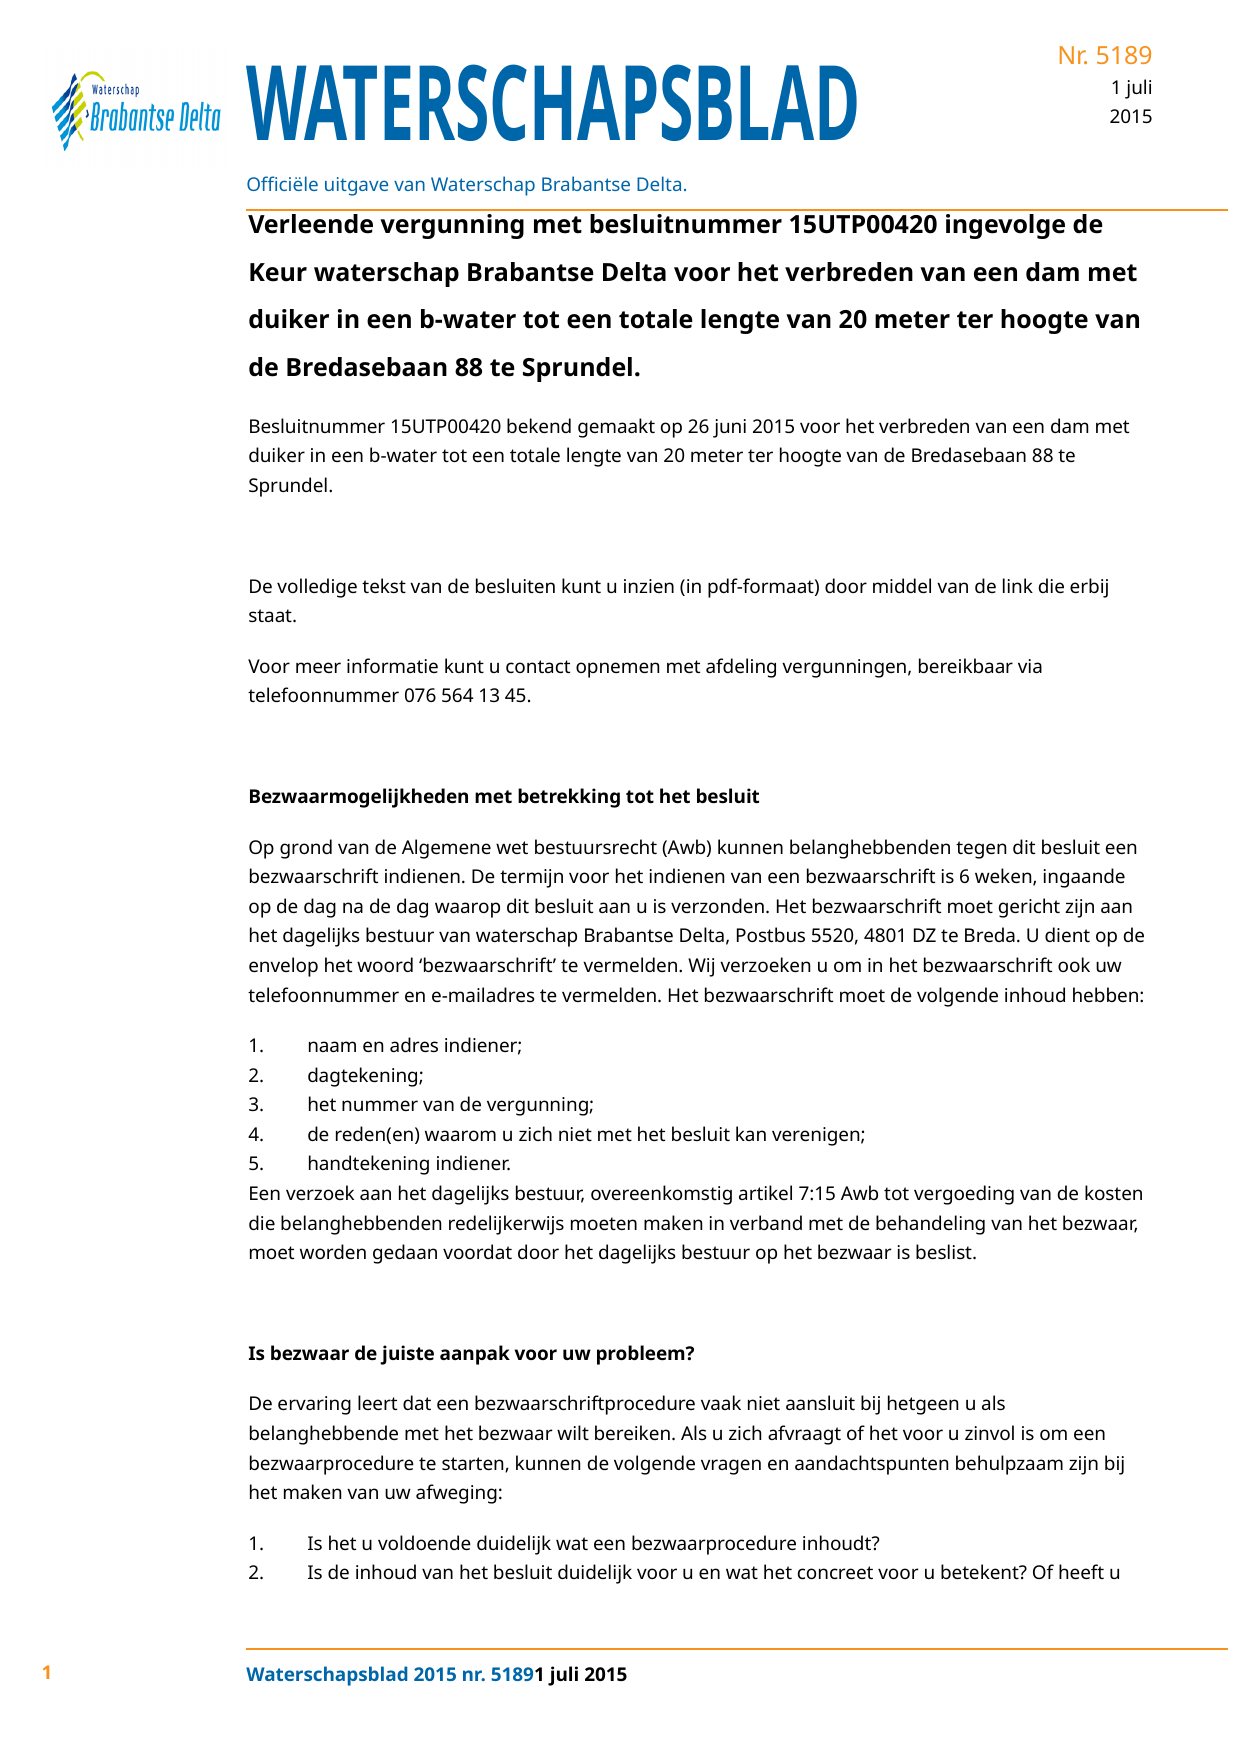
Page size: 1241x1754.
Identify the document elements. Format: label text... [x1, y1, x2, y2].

list Is de inhoud van het besluit duidelijk voor u en wat het concreet voor u betekent? Of heeft u [248, 1559, 1152, 1585]
list de reden(en) waarom u zich niet met het besluit kan verenigen; [248, 1121, 1152, 1147]
text De volledige tekst van de besluiten kunt u inzien (in pdf-formaat) door middel van de link die erbij staat. [248, 573, 1152, 628]
picture [41, 47, 231, 172]
list het nummer van de vergunning; [248, 1091, 1152, 1117]
text Besluitnummer 15UTP00420 bekend gemaakt op 26 juni 2015 voor het verbreden van een dam met duiker in een b-water tot een totale lengte van 20 meter ter hoogte van de Bredasebaan 88 te Sprundel. [248, 413, 1152, 498]
text Een verzoek aan het dagelijks bestuur, overeenkomstig artikel 7:15 Awb tot vergoeding van de kosten die belanghebbenden redelijkerwijs moeten maken in verband met de behandeling van het bezwaar, moet worden gedaan voordat door het dagelijks bestuur op het bezwaar is beslist. [248, 1180, 1152, 1265]
list handtekening indiener. [248, 1151, 1152, 1176]
text Op grond van de Algemene wet bestuursrecht (Awb) kunnen belanghebbenden tegen dit besluit een bezwaarschrift indienen. De termijn voor het indienen van een bezwaarschrift is 6 weken, ingaande op de dag na de dag waarop dit besluit aan u is verzonden. Het bezwaarschrift moet gericht zijn aan het dagelijks bestuur van waterschap Brabantse Delta, Postbus 5520, 4801 DZ te Breda. U dient op de envelop het woord ‘bezwaarschrift’ te vermelden. Wij verzoeken u om in het bezwaarschrift ook uw telefoonnummer en e‑mailadres te vermelden. Het bezwaarschrift moet de volgende inhoud hebben: [248, 834, 1152, 1008]
text Verleende vergunning met besluitnummer 15UTP00420 ingevolge de Keur waterschap Brabantse Delta voor het verbreden van een dam met duiker in een b-water tot een totale lengte van 20 meter ter hoogte van de Bredasebaan 88 te Sprundel. [248, 211, 1152, 384]
list naam en adres indiener; [248, 1032, 1152, 1058]
list dagtekening; [248, 1062, 1152, 1088]
text Is bezwaar de juiste aanpak voor uw probleem? [248, 1340, 1152, 1366]
text De ervaring leert dat een bezwaarschriftprocedure vaak niet aansluit bij hetgeen u als belanghebbende met het bezwaar wilt bereiken. Als u zich afvraagt of het voor u zinvol is om een bezwaarprocedure te starten, kunnen de volgende vragen en aandachtspunten behulpzaam zijn bij het maken van uw afweging: [248, 1391, 1152, 1505]
text Bezwaarmogelijkheden met betrekking tot het besluit [248, 783, 1152, 809]
text Voor meer informatie kunt u contact opnemen met afdeling vergunningen, bereikbaar via telefoonnummer 076 564 13 45. [248, 653, 1152, 708]
list Is het u voldoende duidelijk wat een bezwaarprocedure inhoudt? [248, 1530, 1152, 1556]
